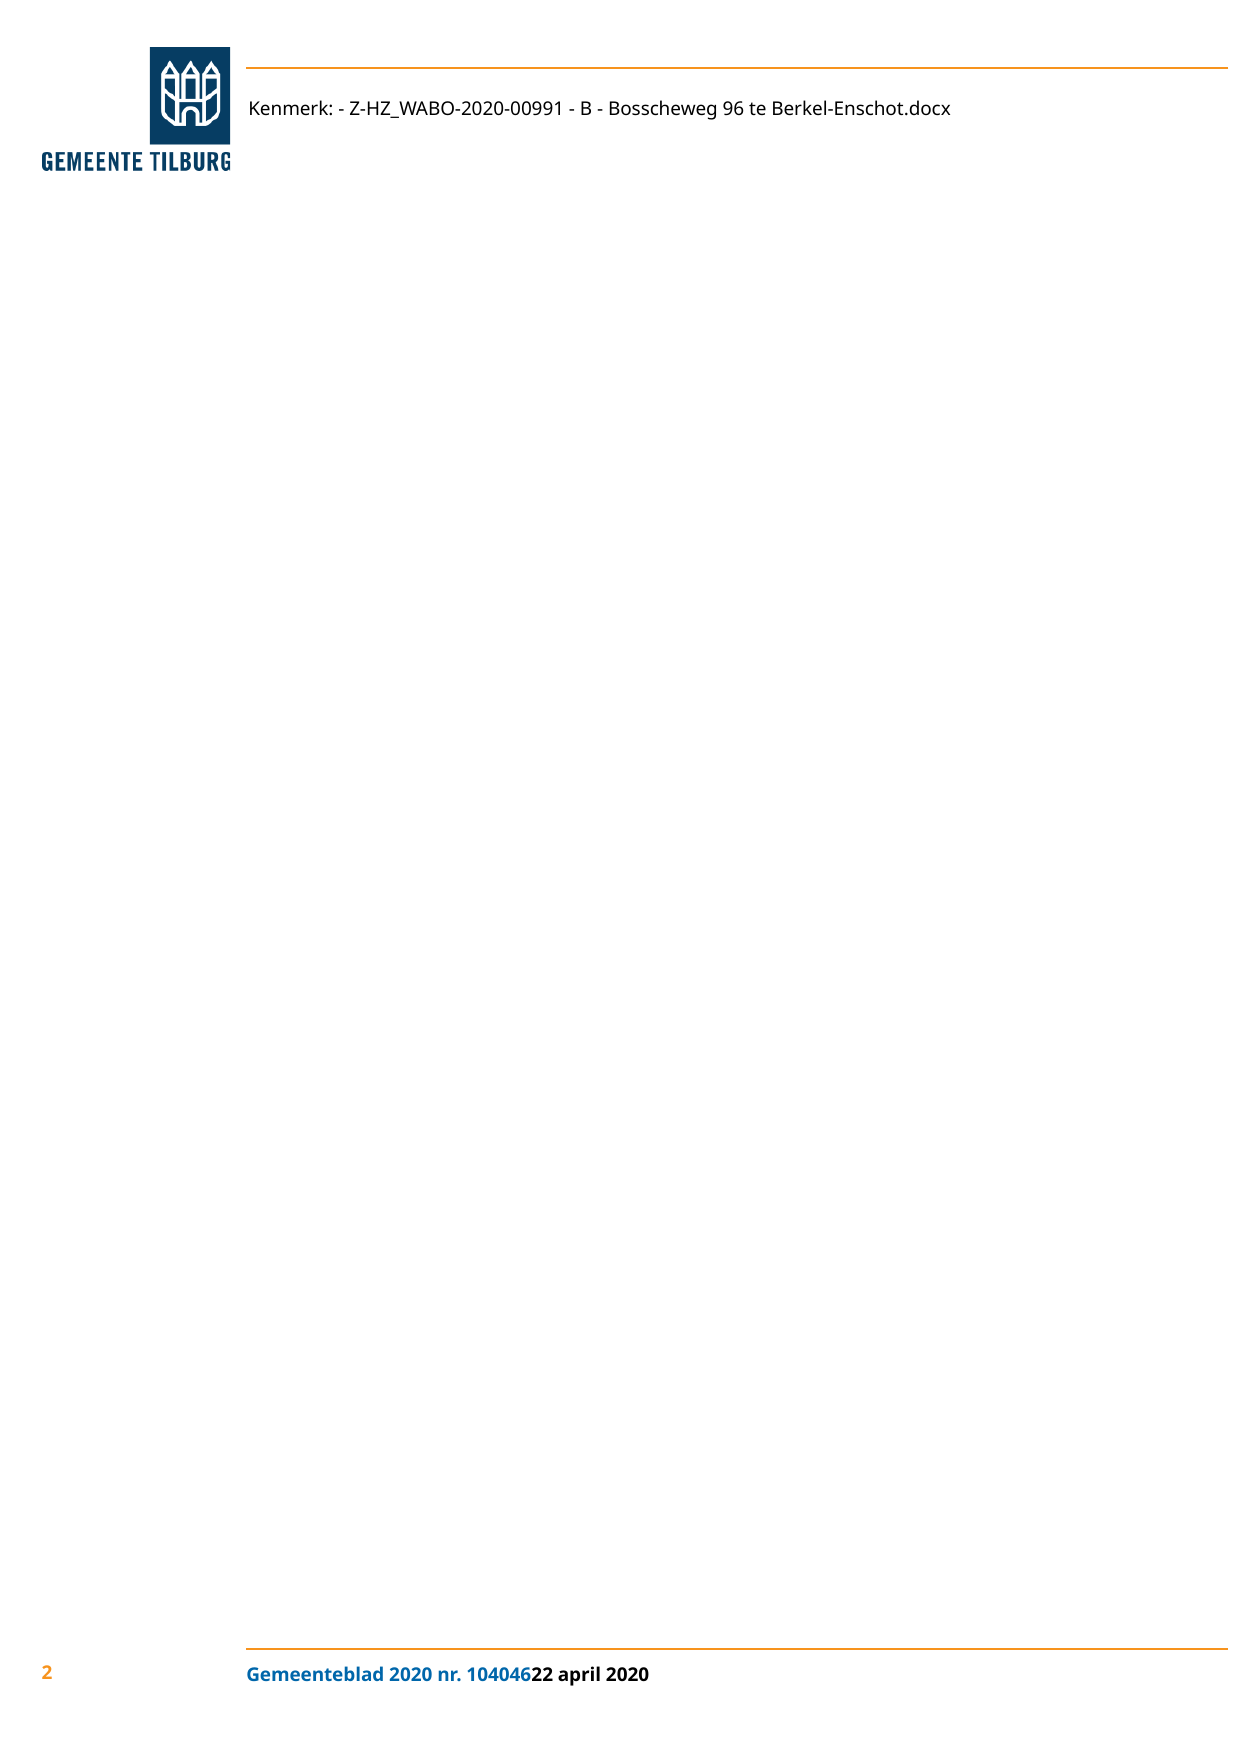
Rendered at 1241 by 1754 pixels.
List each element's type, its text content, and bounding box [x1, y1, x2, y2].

picture [41, 47, 231, 172]
text Kenmerk: - Z-HZ_WABO-2020-00991 - B - Bosscheweg 96 te Berkel-Enschot.docx [248, 95, 1152, 121]
